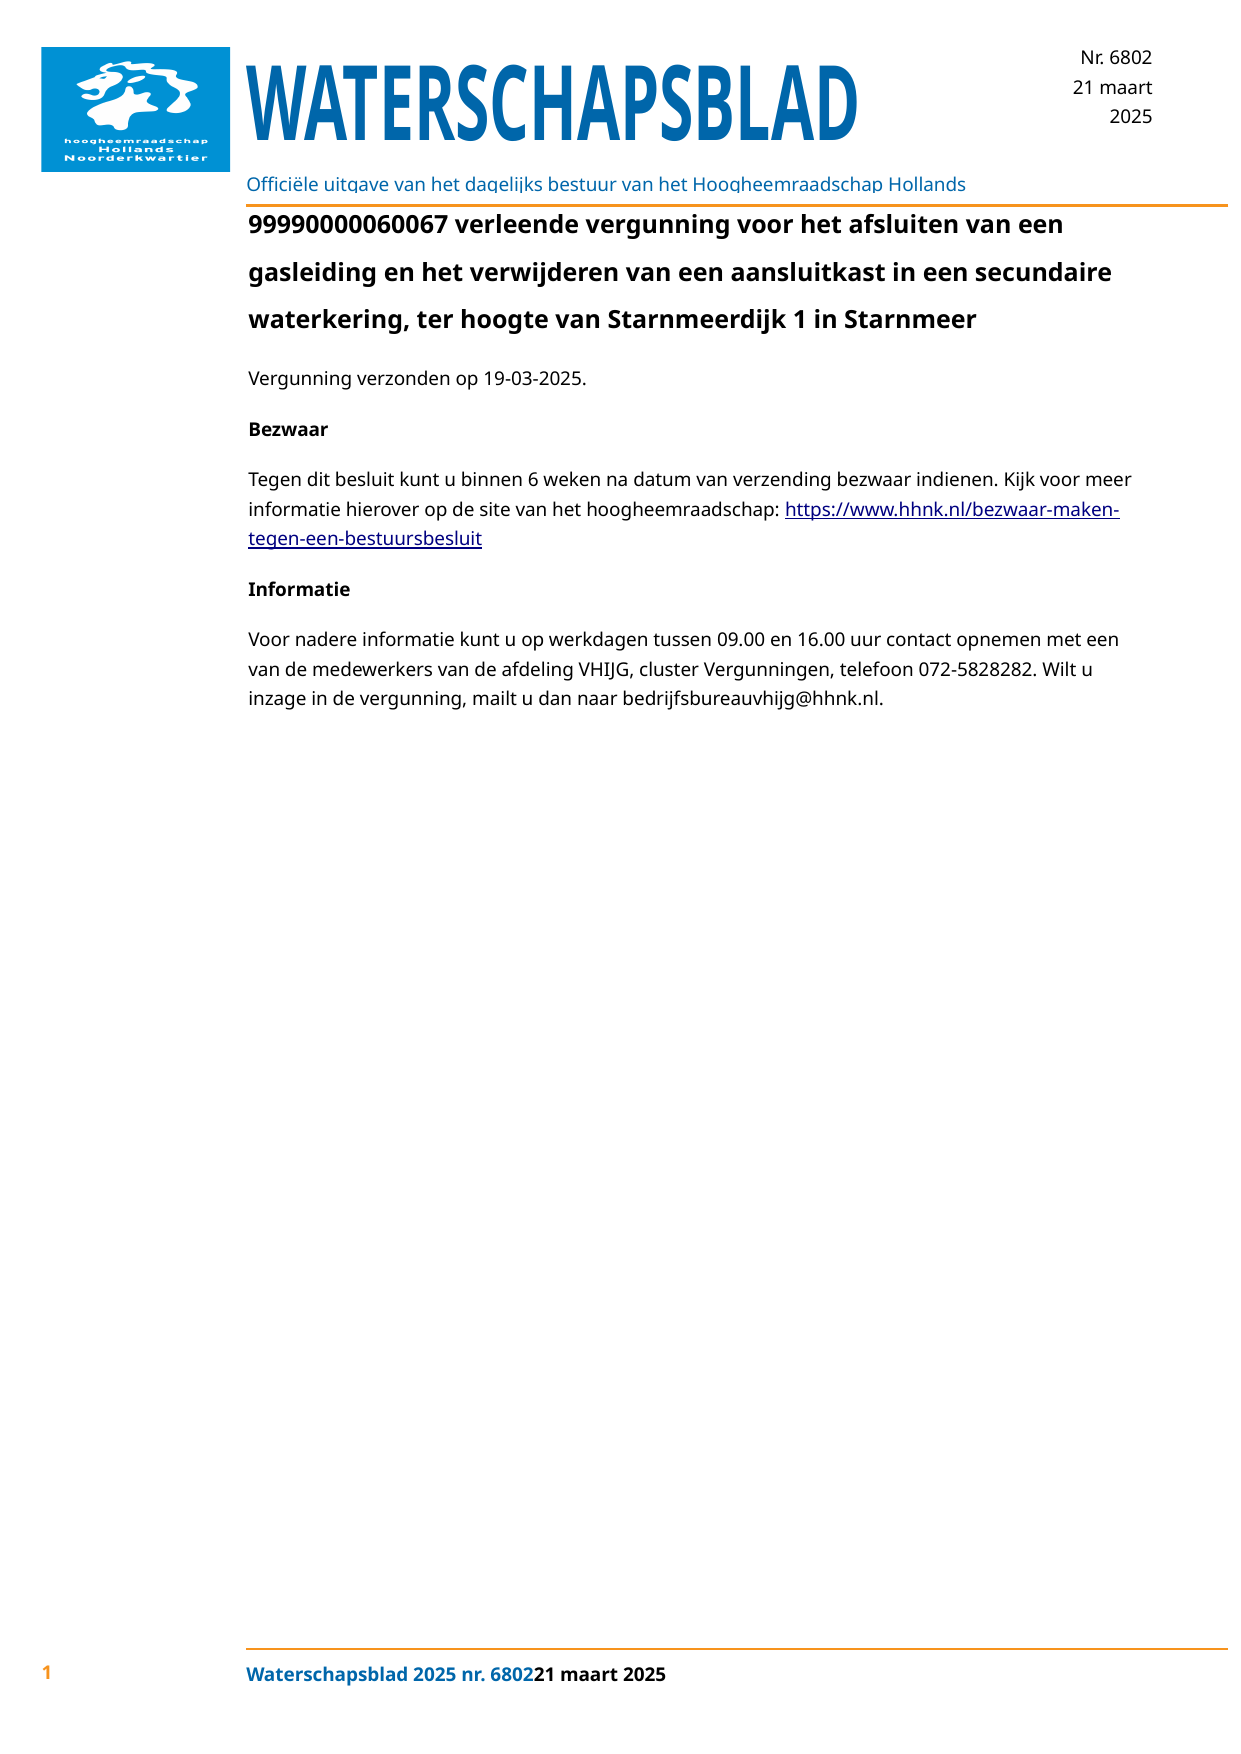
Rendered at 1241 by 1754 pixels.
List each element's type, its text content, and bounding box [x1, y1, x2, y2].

picture [118, 62, 197, 112]
text 99990000060067 verleende vergunning voor het afsluiten van een gasleiding en het verwijderen van een aansluitkast in een secundaire waterkering, ter hoogte van Starnmeerdijk 1 in Starnmeer [248, 207, 1152, 336]
text Voor nadere informatie kunt u op werkdagen tussen 09.00 en 16.00 uur contact opnemen met een van de medewerkers van de afdeling VHIJG, cluster Vergunningen, telefoon 072-5828282. Wilt u inzage in de vergunning, mailt u dan naar bedrijfsbureauvhijg@hhnk.nl. [248, 626, 1152, 711]
picture [88, 87, 157, 130]
text Bezwaar [248, 416, 1152, 442]
text Vergunning verzonden op 19-03-2025. [248, 366, 1152, 391]
picture [78, 64, 122, 99]
text Informatie [248, 576, 1152, 602]
text Tegen dit besluit kunt u binnen 6 weken na datum van verzending bezwaar indienen. Kijk voor meer informatie hierover op de site van het hoogheemraadschap: https://www.hhnk.nl/bezwaar-maken-tegen-een-bestuursbesluit [248, 466, 1152, 551]
picture [129, 76, 144, 82]
